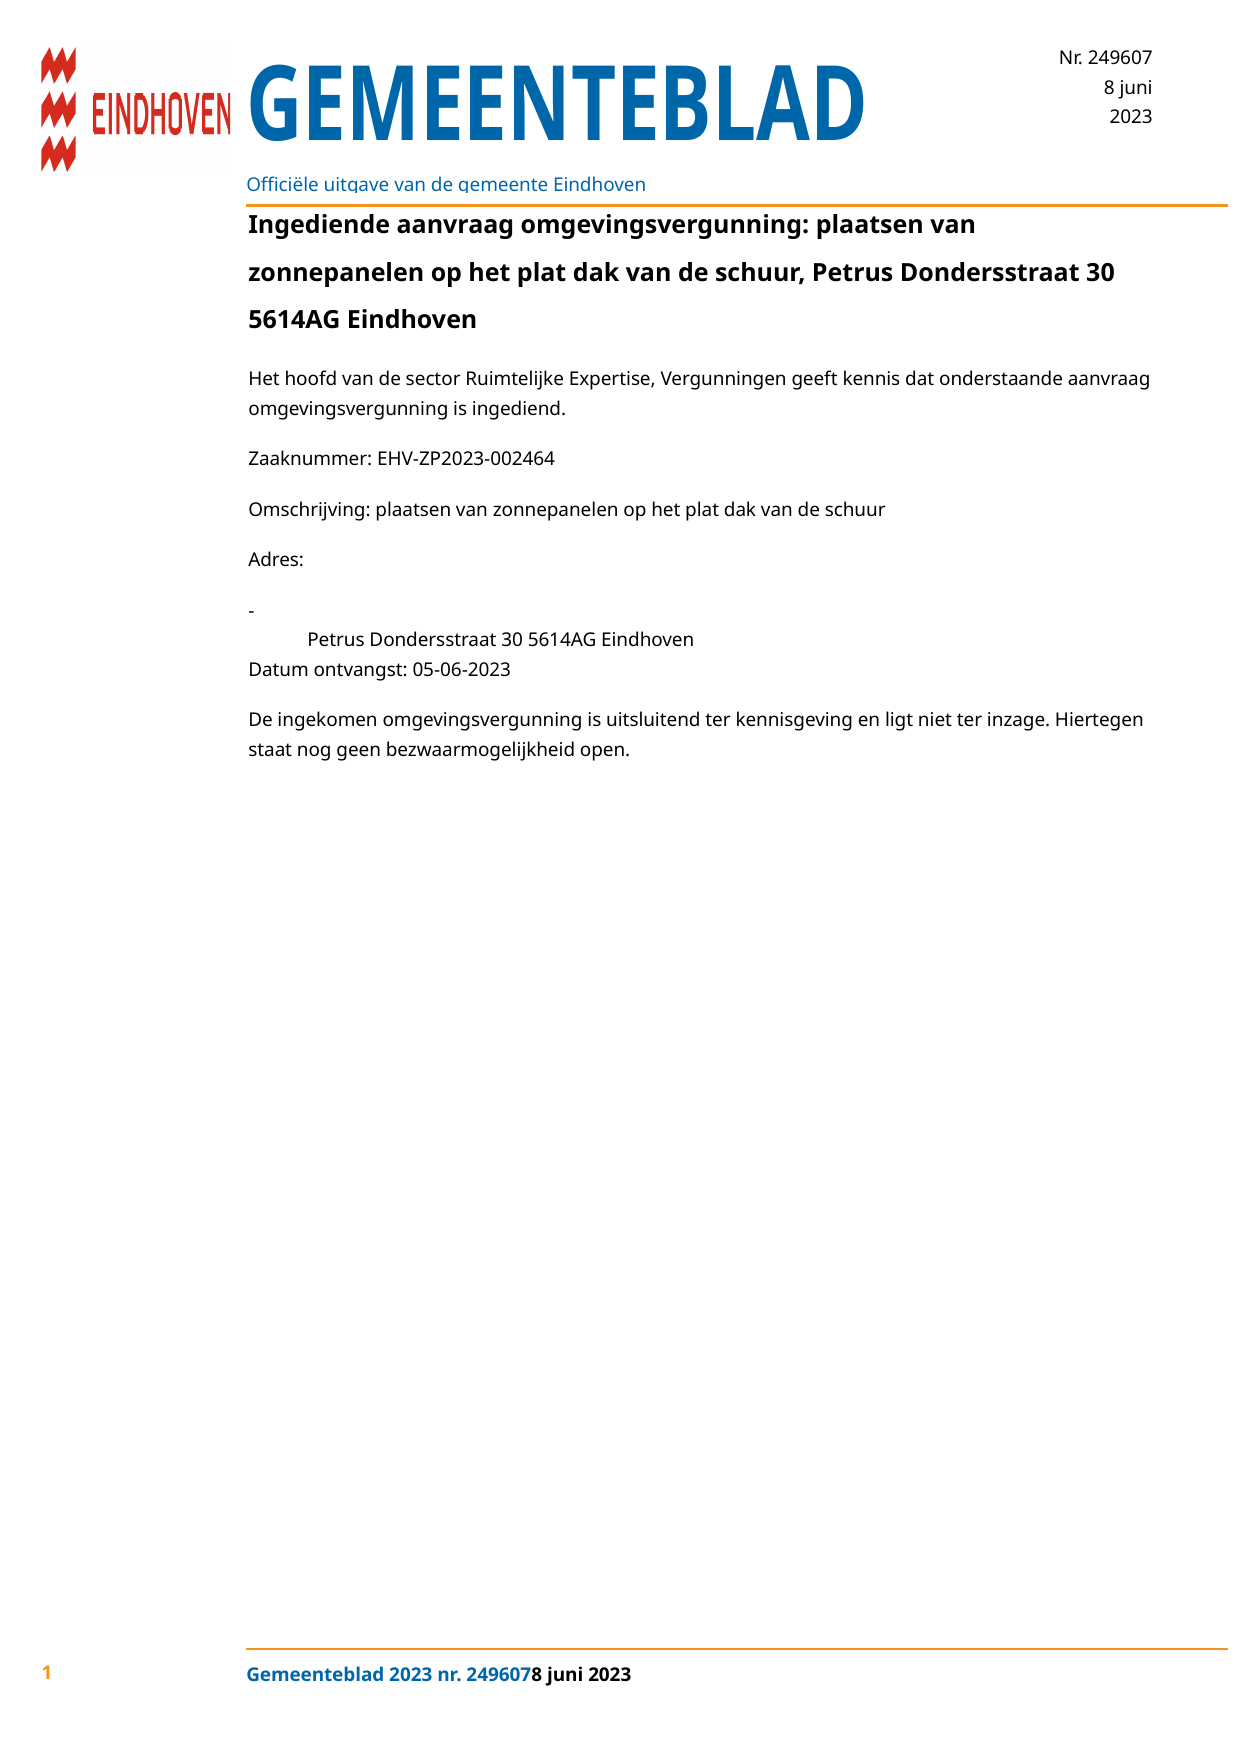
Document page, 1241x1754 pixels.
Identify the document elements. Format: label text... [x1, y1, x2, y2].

text De ingekomen omgevingsvergunning is uitsluitend ter kennisgeving en ligt niet ter inzage. Hiertegen staat nog geen bezwaarmogelijkheid open. [248, 706, 1152, 762]
list Petrus Dondersstraat 30 5614AG Eindhoven [248, 626, 1152, 652]
text Het hoofd van de sector Ruimtelijke Expertise, Vergunningen geeft kennis dat onderstaande aanvraag omgevingsvergunning is ingediend. [248, 366, 1152, 421]
text Omschrijving: plaatsen van zonnepanelen op het plat dak van de schuur [248, 496, 1152, 522]
text Zaaknummer: EHV-ZP2023-002464 [248, 446, 1152, 471]
text Datum ontvangst: 05-06-2023 [248, 656, 1152, 682]
text Adres: [248, 546, 1152, 572]
picture [41, 47, 231, 172]
text Ingediende aanvraag omgevingsvergunning: plaatsen van zonnepanelen op het plat dak van de schuur, Petrus Dondersstraat 30 5614AG Eindhoven [248, 207, 1152, 336]
